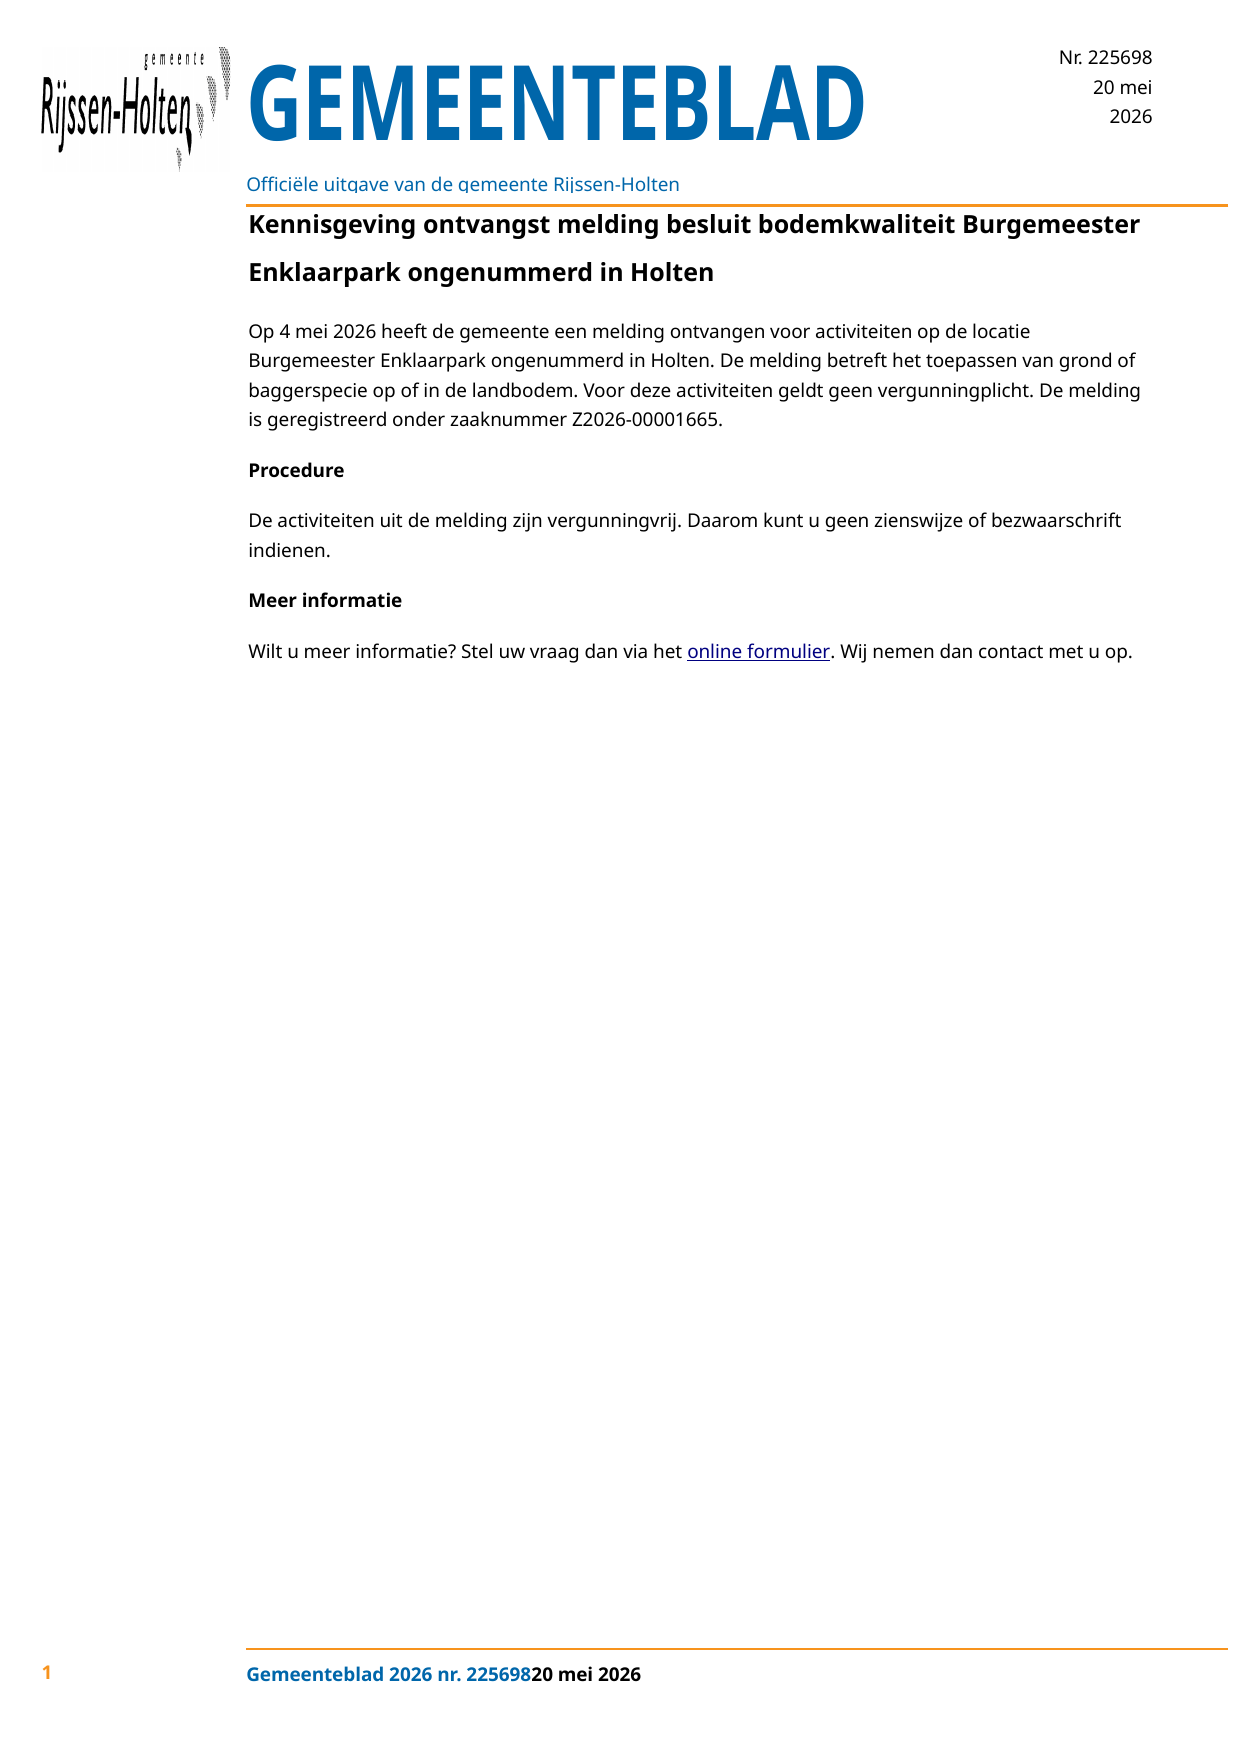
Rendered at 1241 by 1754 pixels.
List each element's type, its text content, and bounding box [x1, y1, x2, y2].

text Meer informatie [248, 587, 1152, 613]
text Op 4 mei 2026 heeft de gemeente een melding ontvangen voor activiteiten op de locatie Burgemeester Enklaarpark ongenummerd in Holten. De melding betreft het toepassen van grond of baggerspecie op of in de landbodem. Voor deze activiteiten geldt geen vergunningplicht. De melding is geregistreerd onder zaaknummer Z2026-00001665. [248, 318, 1152, 432]
text Procedure [248, 457, 1152, 483]
text Kennisgeving ontvangst melding besluit bodemkwaliteit Burgemeester Enklaarpark ongenummerd in Holten [248, 207, 1152, 288]
text Wilt u meer informatie? Stel uw vraag dan via het online formulier. Wij nemen dan contact met u op. [248, 638, 1152, 664]
text De activiteiten uit de melding zijn vergunningvrij. Daarom kunt u geen zienswijze of bezwaarschrift indienen. [248, 507, 1152, 563]
picture [41, 47, 231, 172]
